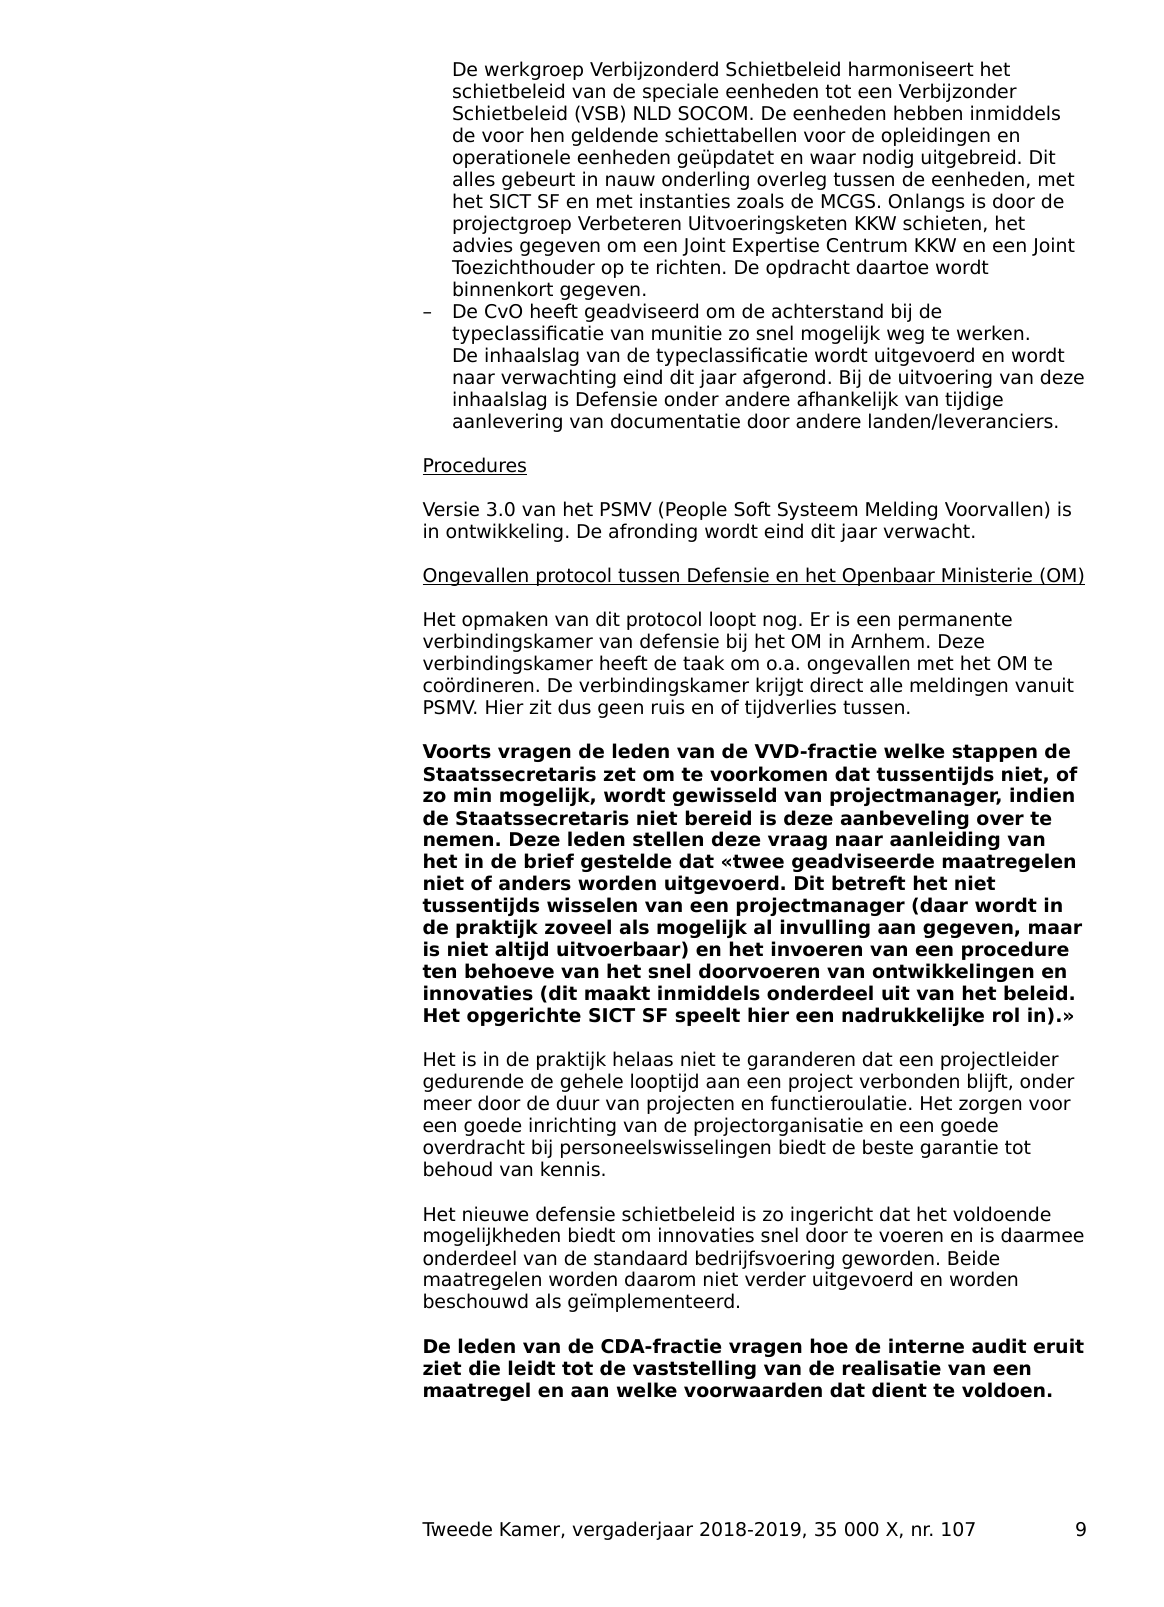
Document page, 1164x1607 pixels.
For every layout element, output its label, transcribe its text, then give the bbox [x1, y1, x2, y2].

text Versie 3.0 van het PSMV (People Soft Systeem Melding Voorvallen) is in ontwikkeling. De afronding wordt eind dit jaar verwacht. [422, 499, 1087, 543]
text De leden van de CDA-fractie vragen hoe de interne audit eruit ziet die leidt tot de vaststelling van de realisatie van een maatregel en aan welke voorwaarden dat dient te voldoen. [422, 1336, 1087, 1401]
text Het opmaken van dit protocol loopt nog. Er is een permanente verbindingskamer van defensie bij het OM in Arnhem. Deze verbindingskamer heeft de taak om o.a. ongevallen met het OM te coördineren. De verbindingskamer krijgt direct alle meldingen vanuit PSMV. Hier zit dus geen ruis en of tijdverlies tussen. [422, 609, 1087, 719]
text Het nieuwe defensie schietbeleid is zo ingericht dat het voldoende mogelijkheden biedt om innovaties snel door te voeren en is daarmee onderdeel van de standaard bedrijfsvoering geworden. Beide maatregelen worden daarom niet verder uitgevoerd en worden beschouwd als geïmplementeerd. [422, 1203, 1087, 1313]
text De inhaalslag van de typeclassificatie wordt uitgevoerd en wordt naar verwachting eind dit jaar afgerond. Bij de uitvoering van deze inhaalslag is Defensie onder andere afhankelijk van tijdige aanlevering van documentatie door andere landen/leveranciers. [452, 345, 1087, 433]
text Voorts vragen de leden van de VVD-fractie welke stappen de Staatssecretaris zet om te voorkomen dat tussentijds niet, of zo min mogelijk, wordt gewisseld van projectmanager, indien de Staatssecretaris niet bereid is deze aanbeveling over te nemen. Deze leden stellen deze vraag naar aanleiding van het in de brief gestelde dat «twee geadviseerde maatregelen niet of anders worden uitgevoerd. Dit betreft het niet tussentijds wisselen van een projectmanager (daar wordt in de praktijk zoveel als mogelijk al invulling aan gegeven, maar is niet altijd uitvoerbaar) en het invoeren van een procedure ten behoeve van het snel doorvoeren van ontwikkelingen en innovaties (dit maakt inmiddels onderdeel uit van het beleid. Het opgerichte SICT SF speelt hier een nadrukkelijke rol in).» [422, 741, 1087, 1027]
subtitle Procedures [422, 455, 1087, 477]
text – De CvO heeft geadviseerd om de achterstand bij de typeclassificatie van munitie zo snel mogelijk weg te werken. [422, 301, 1087, 345]
text De werkgroep Verbijzonderd Schietbeleid harmoniseert het schietbeleid van de speciale eenheden tot een Verbijzonder Schietbeleid (VSB) NLD SOCOM. De eenheden hebben inmiddels de voor hen geldende schiettabellen voor de opleidingen en operationele eenheden geüpdatet en waar nodig uitgebreid. Dit alles gebeurt in nauw onderling overleg tussen de eenheden, met het SICT SF en met instanties zoals de MCGS. Onlangs is door de projectgroep Verbeteren Uitvoeringsketen KKW schieten, het advies gegeven om een Joint Expertise Centrum KKW en een Joint Toezichthouder op te richten. De opdracht daartoe wordt binnenkort gegeven. [452, 59, 1087, 301]
subtitle Ongevallen protocol tussen Defensie en het Openbaar Ministerie (OM) [422, 565, 1087, 587]
text Het is in de praktijk helaas niet te garanderen dat een projectleider gedurende de gehele looptijd aan een project verbonden blijft, onder meer door de duur van projecten en functieroulatie. Het zorgen voor een goede inrichting van de projectorganisatie en een goede overdracht bij personeelswisselingen biedt de beste garantie tot behoud van kennis. [422, 1049, 1087, 1181]
